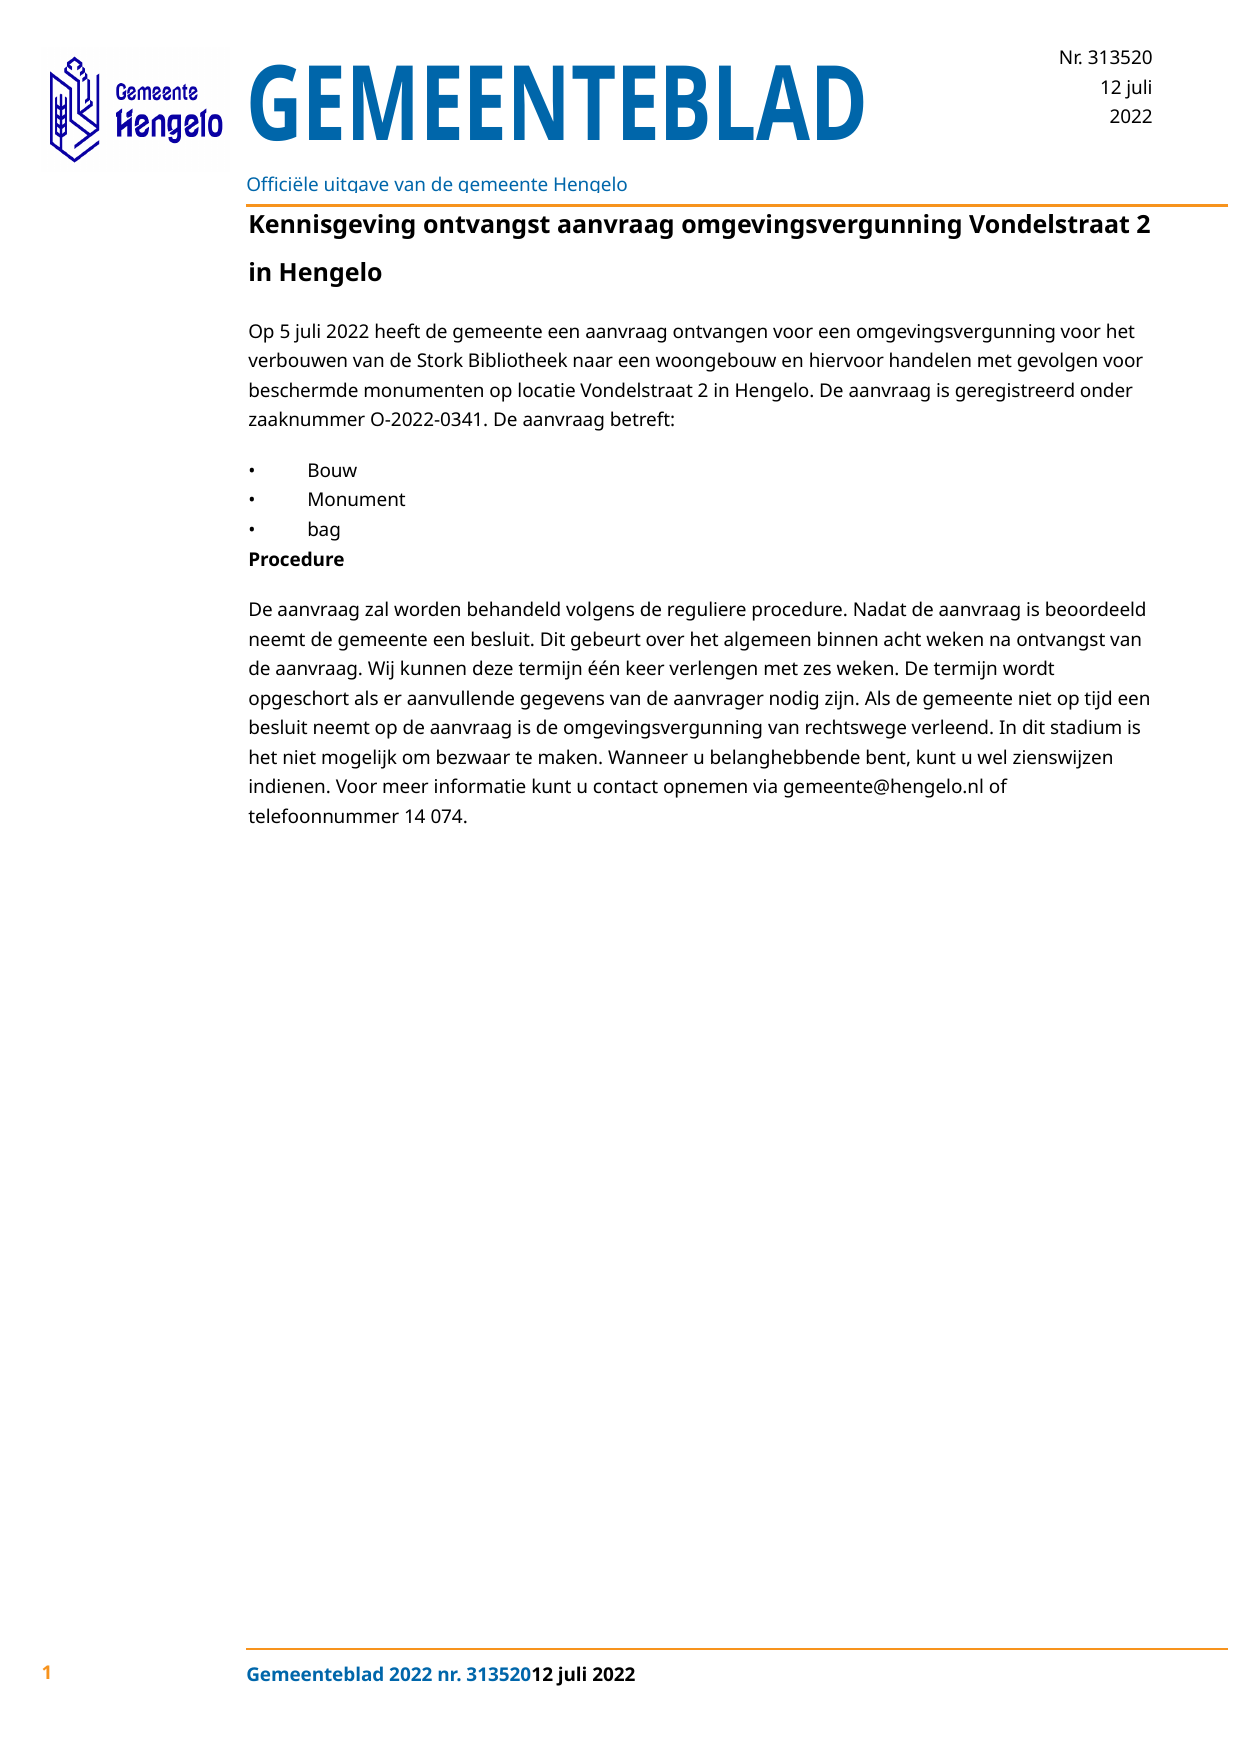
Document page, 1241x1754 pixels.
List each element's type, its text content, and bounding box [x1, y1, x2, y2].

text Procedure [248, 546, 1152, 572]
list Monument [248, 487, 1152, 512]
list bag [248, 516, 1152, 542]
picture [41, 47, 231, 172]
text Op 5 juli 2022 heeft de gemeente een aanvraag ontvangen voor een omgevingsvergunning voor het verbouwen van de Stork Bibliotheek naar een woongebouw en hiervoor handelen met gevolgen voor beschermde monumenten op locatie Vondelstraat 2 in Hengelo. De aanvraag is geregistreerd onder zaaknummer O-2022-0341. De aanvraag betreft: [248, 318, 1152, 432]
list Bouw [248, 457, 1152, 483]
text Kennisgeving ontvangst aanvraag omgevingsvergunning Vondelstraat 2 in Hengelo [248, 207, 1152, 288]
text De aanvraag zal worden behandeld volgens de reguliere procedure. Nadat de aanvraag is beoordeeld neemt de gemeente een besluit. Dit gebeurt over het algemeen binnen acht weken na ontvangst van de aanvraag. Wij kunnen deze termijn één keer verlengen met zes weken. De termijn wordt opgeschort als er aanvullende gegevens van de aanvrager nodig zijn. Als de gemeente niet op tijd een besluit neemt op de aanvraag is de omgevingsvergunning van rechtswege verleend. In dit stadium is het niet mogelijk om bezwaar te maken. Wanneer u belanghebbende bent, kunt u wel zienswijzen indienen. Voor meer informatie kunt u contact opnemen via gemeente@hengelo.nl of telefoonnummer 14 074. [248, 596, 1152, 829]
